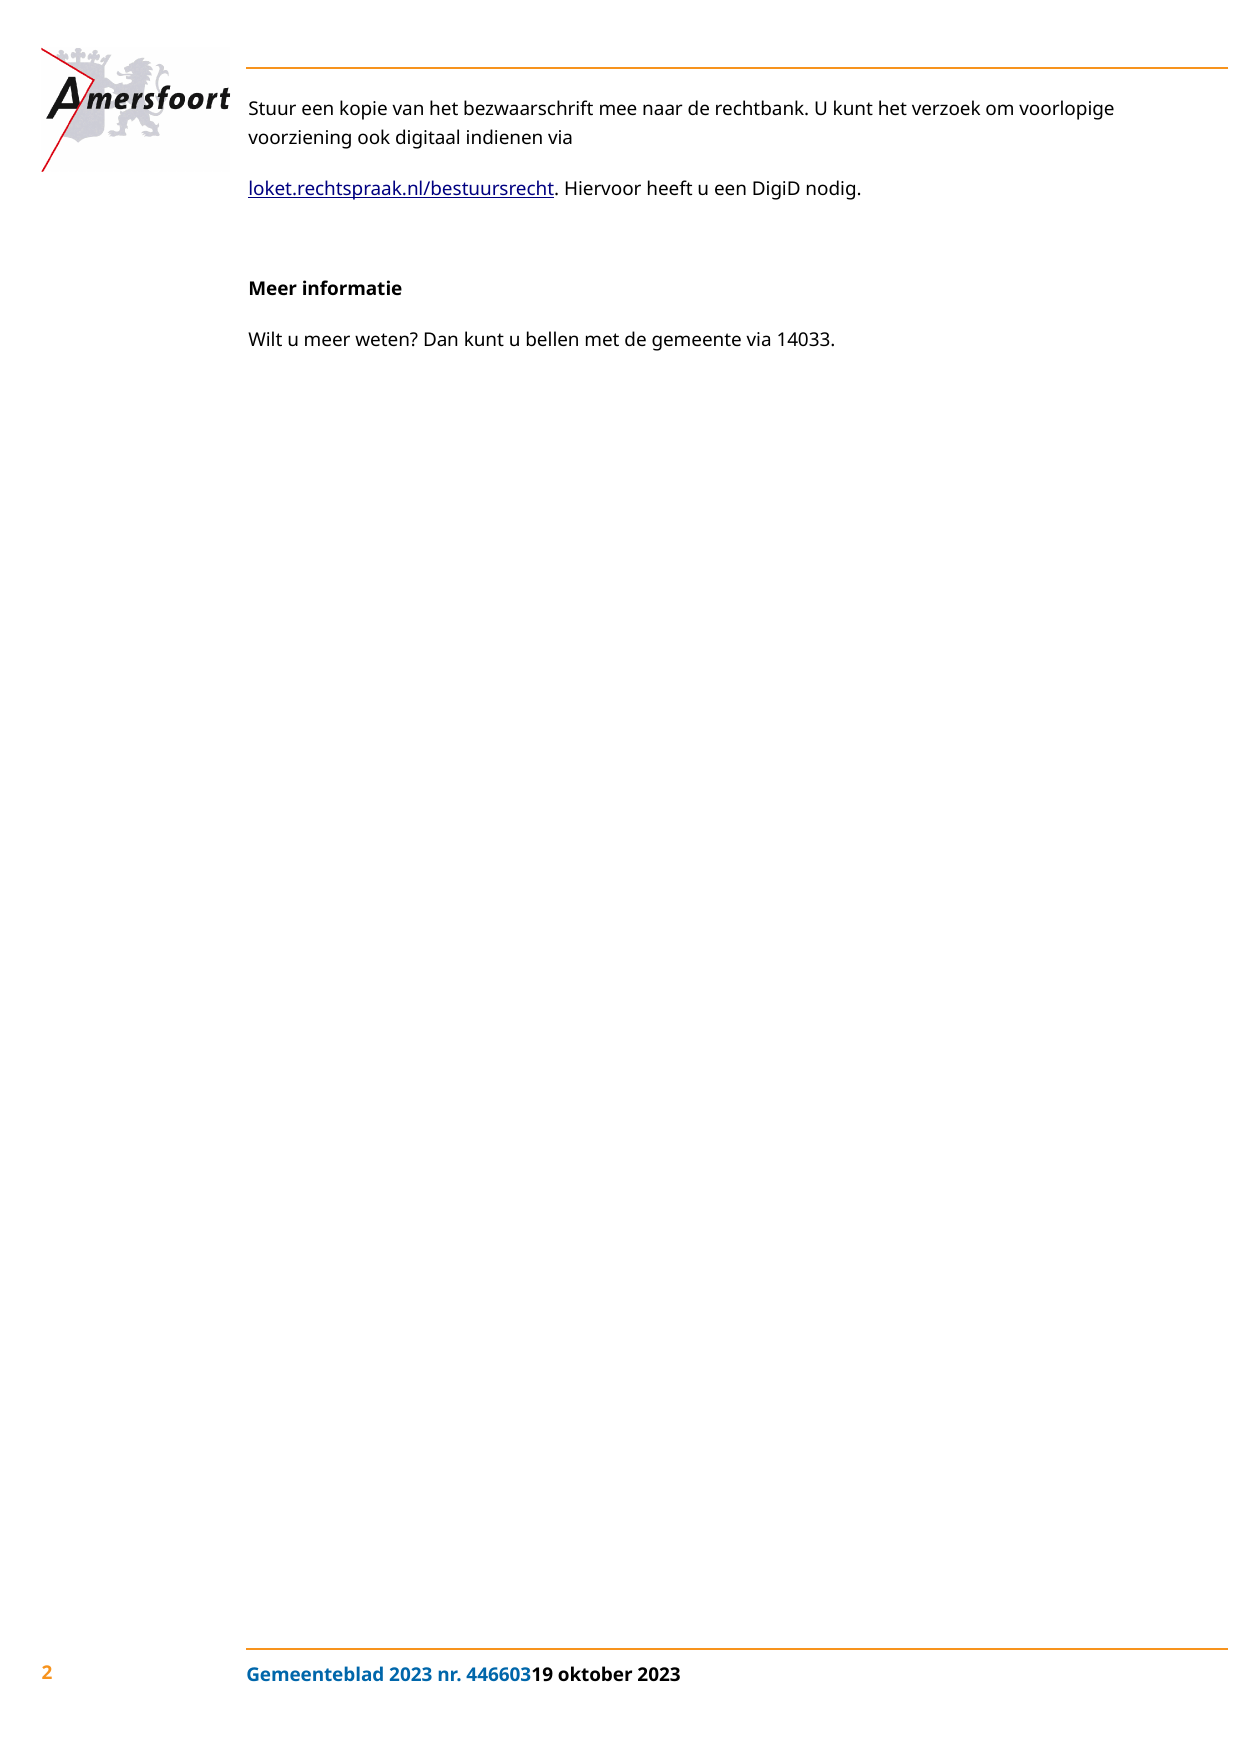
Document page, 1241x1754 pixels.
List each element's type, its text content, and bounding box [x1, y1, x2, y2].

picture [41, 47, 231, 172]
text Wilt u meer weten? Dan kunt u bellen met de gemeente via 14033. [248, 326, 1152, 352]
text Stuur een kopie van het bezwaarschrift mee naar de rechtbank. U kunt het verzoek om voorlopige voorziening ook digitaal indienen via [248, 95, 1152, 150]
text Meer informatie [248, 276, 1152, 301]
text loket.rechtspraak.nl/bestuursrecht. Hiervoor heeft u een DigiD nodig. [248, 175, 1152, 201]
